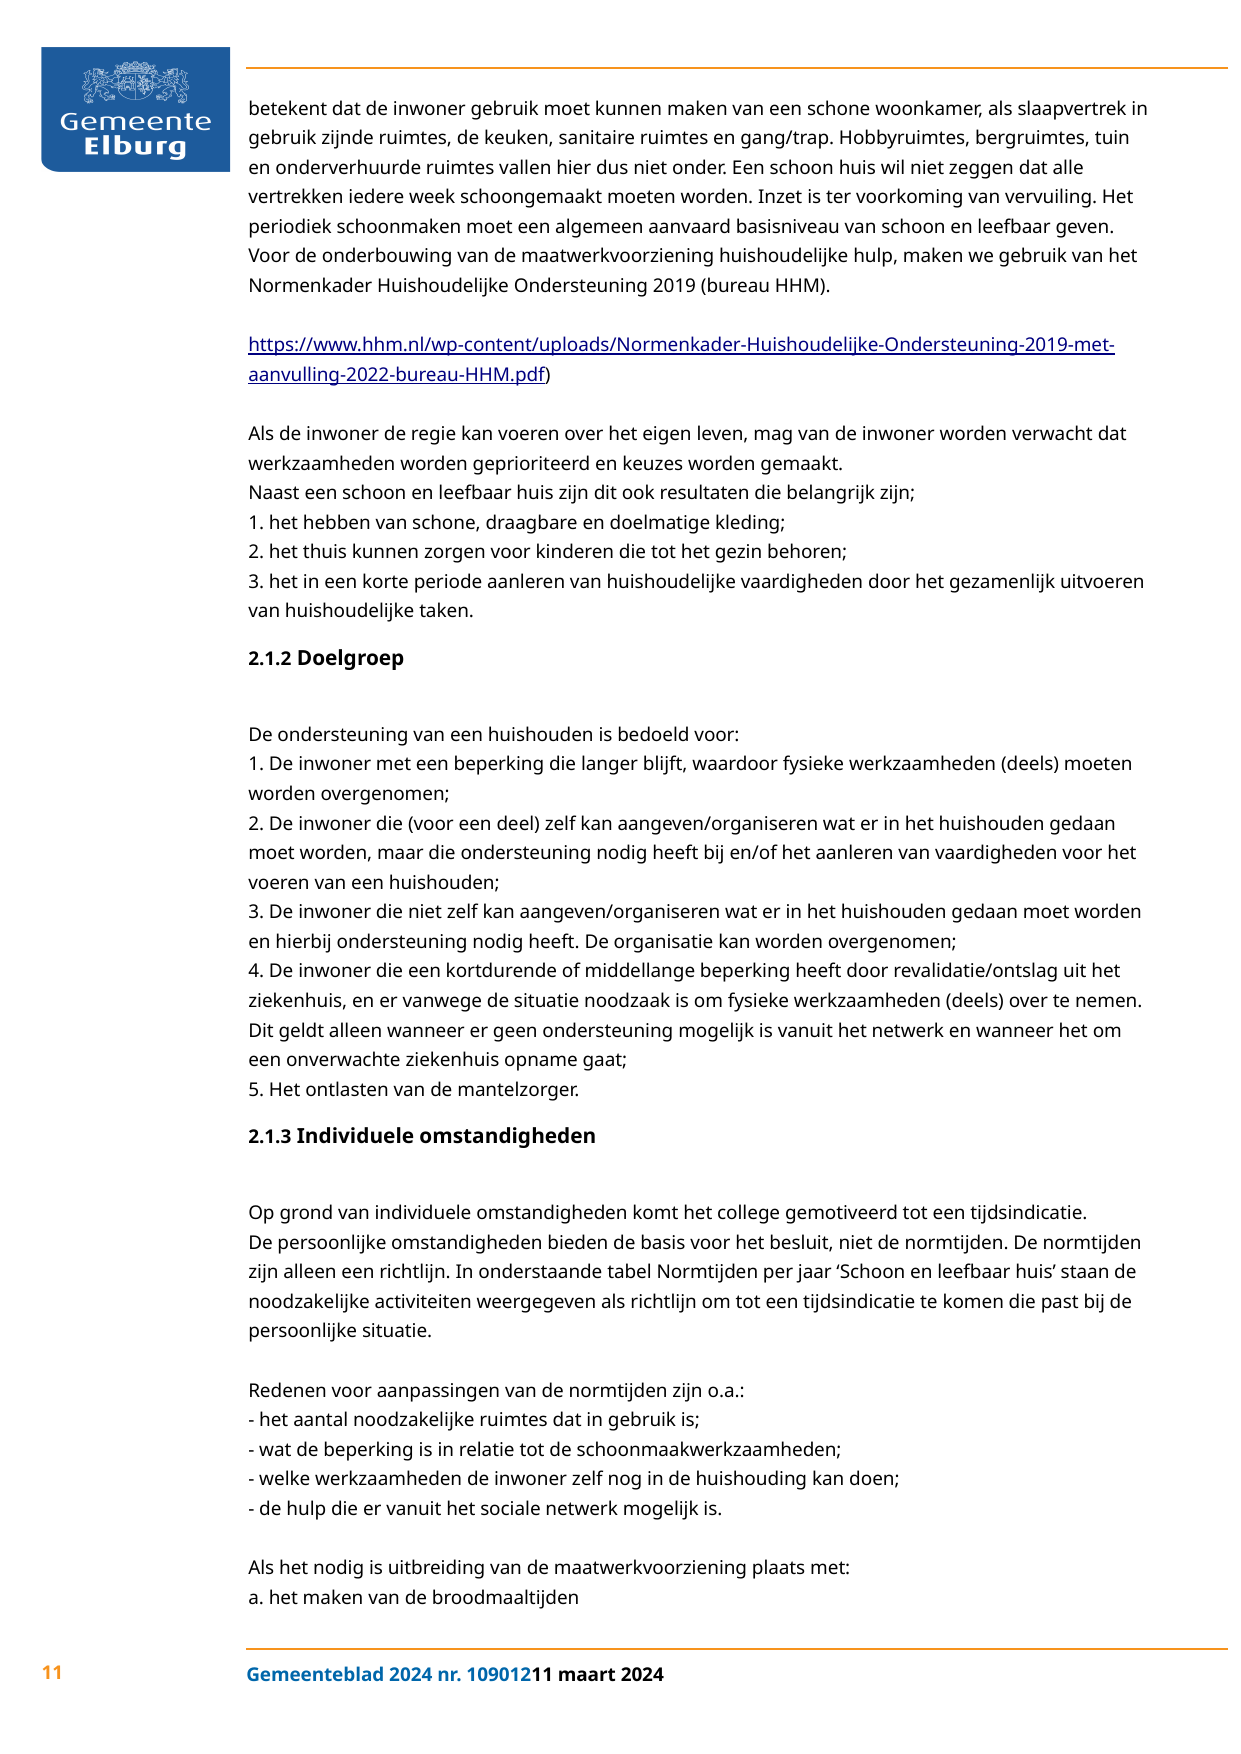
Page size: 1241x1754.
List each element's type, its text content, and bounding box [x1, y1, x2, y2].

text - de hulp die er vanuit het sociale netwerk mogelijk is. [248, 1495, 1152, 1521]
text - het aantal noodzakelijke ruimtes dat in gebruik is; [248, 1406, 1152, 1432]
text 3. het in een korte periode aanleren van huishoudelijke vaardigheden door het gezamenlijk uitvoeren van huishoudelijke taken. [248, 568, 1152, 623]
text a. het maken van de broodmaaltijden [248, 1584, 1152, 1610]
text Redenen voor aanpassingen van de normtijden zijn o.a.: [248, 1377, 1152, 1403]
text 5. Het ontlasten van de mantelzorger. [248, 1076, 1152, 1102]
picture [41, 47, 231, 172]
text 2. De inwoner die (voor een deel) zelf kan aangeven/organiseren wat er in het huishouden gedaan moet worden, maar die ondersteuning nodig heeft bij en/of het aanleren van vaardigheden voor het voeren van een huishouden; [248, 810, 1152, 895]
text Als de inwoner de regie kan voeren over het eigen leven, mag van de inwoner worden verwacht dat werkzaamheden worden geprioriteerd en keuzes worden gemaakt. [248, 420, 1152, 476]
text De ondersteuning van een huishouden is bedoeld voor: [248, 721, 1152, 747]
text 3. De inwoner die niet zelf kan aangeven/organiseren wat er in het huishouden gedaan moet worden en hierbij ondersteuning nodig heeft. De organisatie kan worden overgenomen; [248, 898, 1152, 954]
text 4. De inwoner die een kortdurende of middellange beperking heeft door revalidatie/ontslag uit het ziekenhuis, en er vanwege de situatie noodzaak is om fysieke werkzaamheden (deels) over te nemen. Dit geldt alleen wanneer er geen ondersteuning mogelijk is vanuit het netwerk en wanneer het om een onverwachte ziekenhuis opname gaat; [248, 958, 1152, 1072]
text betekent dat de inwoner gebruik moet kunnen maken van een schone woonkamer, als slaapvertrek in gebruik zijnde ruimtes, de keuken, sanitaire ruimtes en gang/trap. Hobbyruimtes, bergruimtes, tuin en onderverhuurde ruimtes vallen hier dus niet onder. Een schoon huis wil niet zeggen dat alle vertrekken iedere week schoongemaakt moeten worden. Inzet is ter voorkoming van vervuiling. Het periodiek schoonmaken moet een algemeen aanvaard basisniveau van schoon en leefbaar geven. [248, 95, 1152, 239]
text Op grond van individuele omstandigheden komt het college gemotiveerd tot een tijdsindicatie. [248, 1199, 1152, 1225]
text https://www.hhm.nl/wp-content/uploads/Normenkader-Huishoudelijke-Ondersteuning-2019-met-aanvulling-2022-bureau-HHM.pdf) [248, 331, 1152, 387]
text De persoonlijke omstandigheden bieden de basis voor het besluit, niet de normtijden. De normtijden zijn alleen een richtlijn. In onderstaande tabel Normtijden per jaar ‘Schoon en leefbaar huis’ staan de noodzakelijke activiteiten weergegeven als richtlijn om tot een tijdsindicatie te komen die past bij de persoonlijke situatie. [248, 1229, 1152, 1343]
text - wat de beperking is in relatie tot de schoonmaakwerkzaamheden; [248, 1436, 1152, 1462]
text 2.1.2 Doelgroep [248, 643, 1152, 672]
text Naast een schoon en leefbaar huis zijn dit ook resultaten die belangrijk zijn; [248, 479, 1152, 505]
text Voor de onderbouwing van de maatwerkvoorziening huishoudelijke hulp, maken we gebruik van het Normenkader Huishoudelijke Ondersteuning 2019 (bureau HHM). [248, 243, 1152, 298]
text 2. het thuis kunnen zorgen voor kinderen die tot het gezin behoren; [248, 538, 1152, 564]
text 1. het hebben van schone, draagbare en doelmatige kleding; [248, 509, 1152, 535]
text Als het nodig is uitbreiding van de maatwerkvoorziening plaats met: [248, 1554, 1152, 1580]
text 1. De inwoner met een beperking die langer blijft, waardoor fysieke werkzaamheden (deels) moeten worden overgenomen; [248, 751, 1152, 806]
text - welke werkzaamheden de inwoner zelf nog in de huishouding kan doen; [248, 1466, 1152, 1491]
text 2.1.3 Individuele omstandigheden [248, 1122, 1152, 1150]
